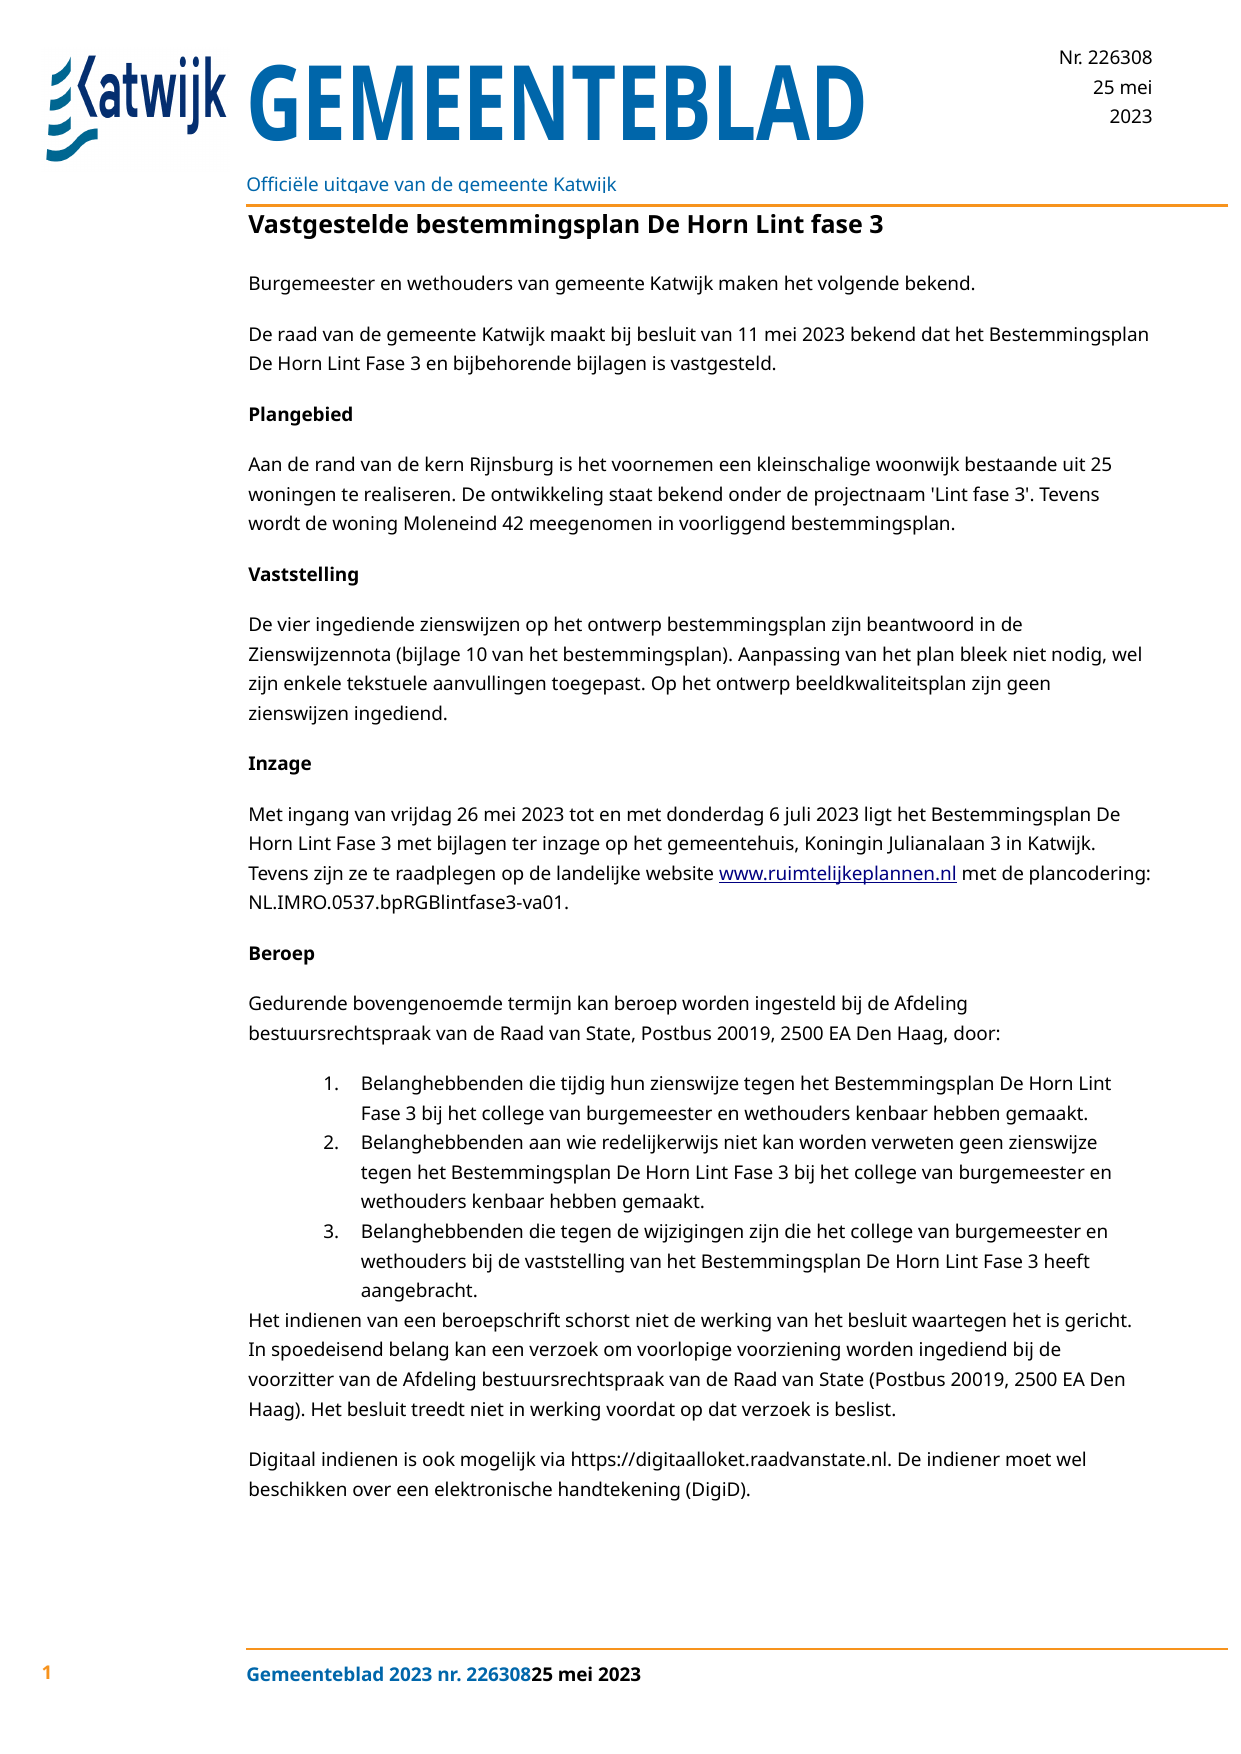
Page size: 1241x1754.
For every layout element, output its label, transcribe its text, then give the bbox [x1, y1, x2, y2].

text De vier ingediende zienswijzen op het ontwerp bestemmingsplan zijn beantwoord in de Zienswijzennota (bijlage 10 van het bestemmingsplan). Aanpassing van het plan bleek niet nodig, wel zijn enkele tekstuele aanvullingen toegepast. Op het ontwerp beeldkwaliteitsplan zijn geen zienswijzen ingediend. [248, 611, 1152, 726]
picture [41, 47, 231, 172]
text Met ingang van vrijdag 26 mei 2023 tot en met donderdag 6 juli 2023 ligt het Bestemmingsplan De Horn Lint Fase 3 met bijlagen ter inzage op het gemeentehuis, Koningin Julianalaan 3 in Katwijk. Tevens zijn ze te raadplegen op de landelijke website www.ruimtelijkeplannen.nl met de plancodering: NL.IMRO.0537.bpRGBlintfase3-va01. [248, 801, 1152, 915]
list Belanghebbenden die tijdig hun zienswijze tegen het Bestemmingsplan De Horn Lint Fase 3 bij het college van burgemeester en wethouders kenbaar hebben gemaakt. [323, 1070, 1152, 1126]
text Plangebied [248, 401, 1152, 426]
text Aan de rand van de kern Rijnsburg is het voornemen een kleinschalige woonwijk bestaande uit 25 woningen te realiseren. De ontwikkeling staat bekend onder de projectnaam 'Lint fase 3'. Tevens wordt de woning Moleneind 42 meegenomen in voorliggend bestemmingsplan. [248, 451, 1152, 536]
text Beroep [248, 940, 1152, 966]
text De raad van de gemeente Katwijk maakt bij besluit van 11 mei 2023 bekend dat het Bestemmingsplan De Horn Lint Fase 3 en bijbehorende bijlagen is vastgesteld. [248, 321, 1152, 376]
text Het indienen van een beroepschrift schorst niet de werking van het besluit waartegen het is gericht. In spoedeisend belang kan een verzoek om voorlopige voorziening worden ingediend bij de voorzitter van de Afdeling bestuursrechtspraak van de Raad van State (Postbus 20019, 2500 EA Den Haag). Het besluit treedt niet in werking voordat op dat verzoek is beslist. [248, 1307, 1152, 1421]
text Gedurende bovengenoemde termijn kan beroep worden ingesteld bij de Afdeling bestuursrechtspraak van de Raad van State, Postbus 20019, 2500 EA Den Haag, door: [248, 990, 1152, 1046]
text Vastgestelde bestemmingsplan De Horn Lint fase 3 [248, 207, 1152, 241]
list Belanghebbenden aan wie redelijkerwijs niet kan worden verweten geen zienswijze tegen het Bestemmingsplan De Horn Lint Fase 3 bij het college van burgemeester en wethouders kenbaar hebben gemaakt. [323, 1129, 1152, 1214]
text Digitaal indienen is ook mogelijk via https://digitaalloket.raadvanstate.nl. De indiener moet wel beschikken over een elektronische handtekening (DigiD). [248, 1446, 1152, 1501]
text Inzage [248, 750, 1152, 776]
list Belanghebbenden die tegen de wijzigingen zijn die het college van burgemeester en wethouders bij de vaststelling van het Bestemmingsplan De Horn Lint Fase 3 heeft aangebracht. [323, 1218, 1152, 1303]
text Vaststelling [248, 561, 1152, 586]
text Burgemeester en wethouders van gemeente Katwijk maken het volgende bekend. [248, 270, 1152, 296]
